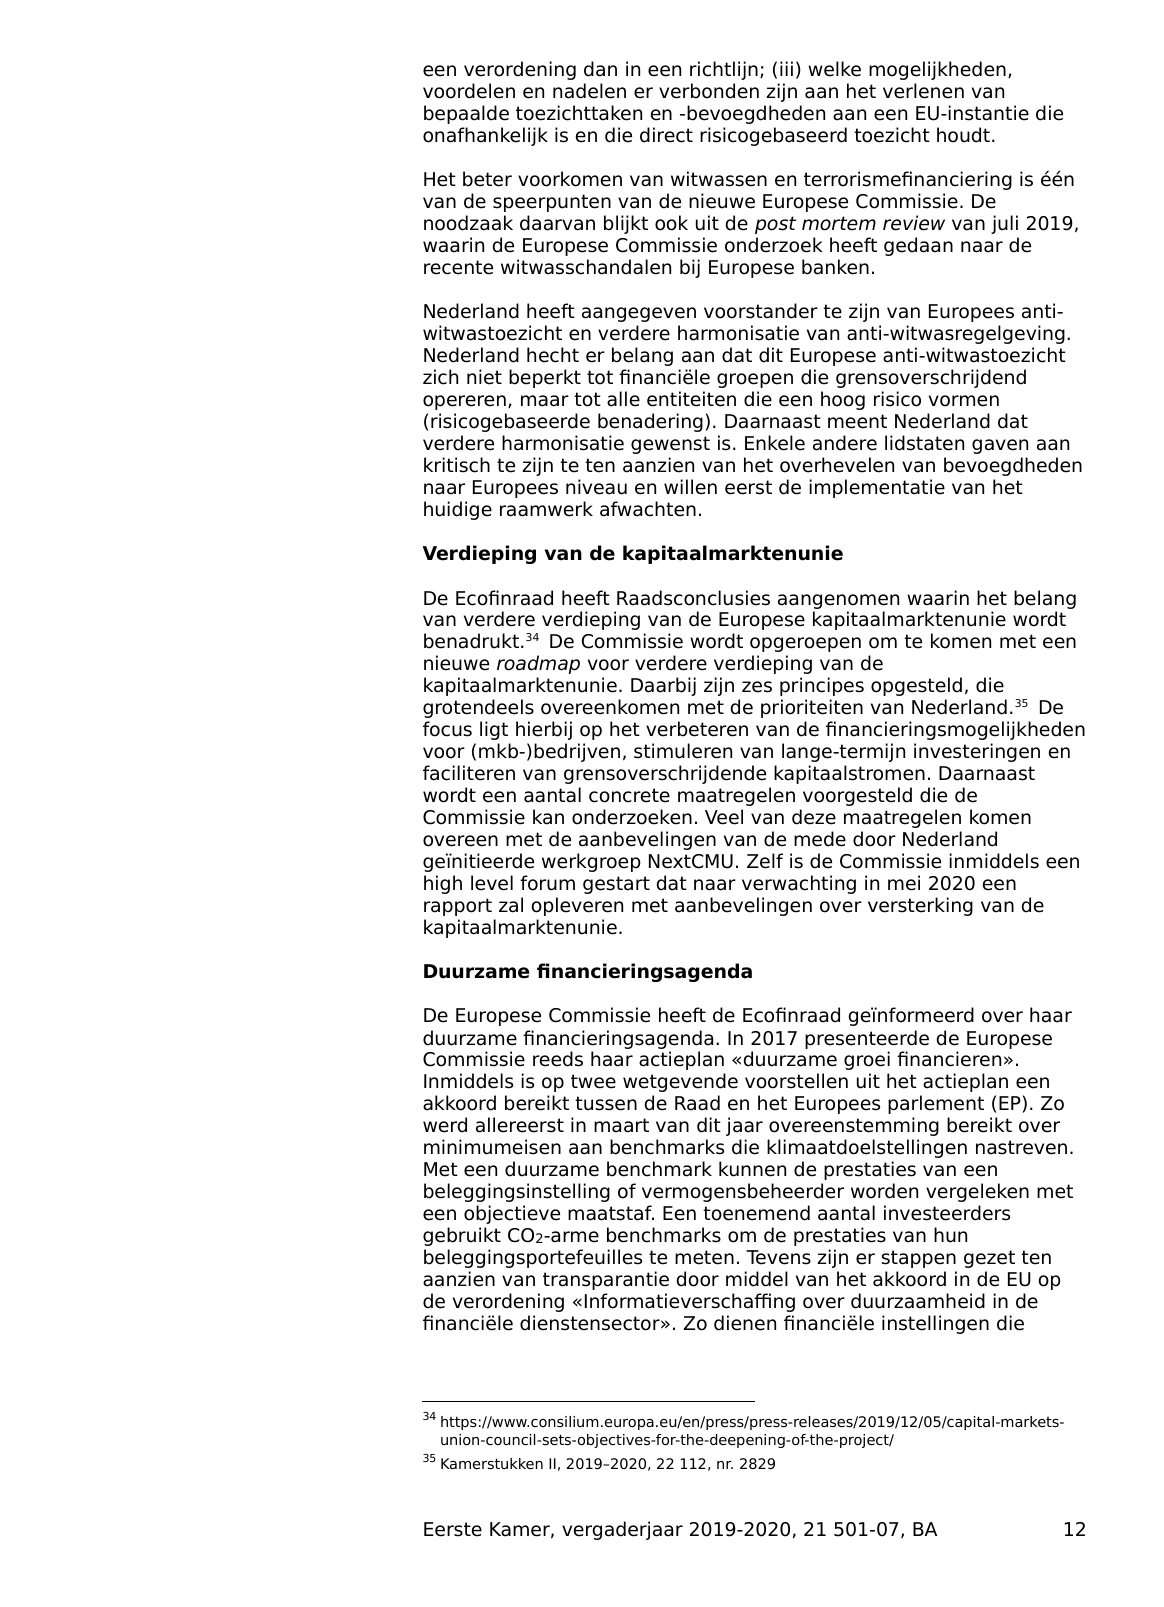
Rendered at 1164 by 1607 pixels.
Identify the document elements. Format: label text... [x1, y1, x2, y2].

text De Europese Commissie heeft de Ecofinraad geïnformeerd over haar duurzame financieringsagenda. In 2017 presenteerde de Europese Commissie reeds haar actieplan «duurzame groei financieren». Inmiddels is op twee wetgevende voorstellen uit het actieplan een akkoord bereikt tussen de Raad en het Europees parlement (EP). Zo werd allereerst in maart van dit jaar overeenstemming bereikt over minimumeisen aan benchmarks die klimaatdoelstellingen nastreven. Met een duurzame benchmark kunnen de prestaties van een beleggingsinstelling of vermogensbeheerder worden vergeleken met een objectieve maatstaf. Een toenemend aantal investeerders gebruikt CO2-arme benchmarks om de prestaties van hun beleggingsportefeuilles te meten. Tevens zijn er stappen gezet ten aanzien van transparantie door middel van het akkoord in de EU op de verordening «Informatieverschaffing over duurzaamheid in de financiële dienstensector». Zo dienen financiële instellingen die [422, 1005, 1087, 1335]
subtitle Duurzame financieringsagenda [422, 961, 1087, 983]
text Nederland heeft aangegeven voorstander te zijn van Europees anti-witwastoezicht en verdere harmonisatie van anti-witwasregelgeving. Nederland hecht er belang aan dat dit Europese anti-witwastoezicht zich niet beperkt tot financiële groepen die grensoverschrijdend opereren, maar tot alle entiteiten die een hoog risico vormen (risicogebaseerde benadering). Daarnaast meent Nederland dat verdere harmonisatie gewenst is. Enkele andere lidstaten gaven aan kritisch te zijn te ten aanzien van het overhevelen van bevoegdheden naar Europees niveau en willen eerst de implementatie van het huidige raamwerk afwachten. [422, 301, 1087, 521]
text Het beter voorkomen van witwassen en terrorismefinanciering is één van de speerpunten van de nieuwe Europese Commissie. De noodzaak daarvan blijkt ook uit de post mortem review van juli 2019, waarin de Europese Commissie onderzoek heeft gedaan naar de recente witwasschandalen bij Europese banken. [422, 169, 1087, 279]
subtitle Verdieping van de kapitaalmarktenunie [422, 543, 1087, 565]
text De Ecofinraad heeft Raadsconclusies aangenomen waarin het belang van verdere verdieping van de Europese kapitaalmarktenunie wordt benadrukt. De Commissie wordt opgeroepen om te komen met een nieuwe roadmap voor verdere verdieping van de kapitaalmarktenunie. Daarbij zijn zes principes opgesteld, die grotendeels overeenkomen met de prioriteiten van Nederland. De focus ligt hierbij op het verbeteren van de financieringsmogelijkheden voor (mkb-)bedrijven, stimuleren van lange-termijn investeringen en faciliteren van grensoverschrijdende kapitaalstromen. Daarnaast wordt een aantal concrete maatregelen voorgesteld die de Commissie kan onderzoeken. Veel van deze maatregelen komen overeen met de aanbevelingen van de mede door Nederland geïnitieerde werkgroep NextCMU. Zelf is de Commissie inmiddels een high level forum gestart dat naar verwachting in mei 2020 een rapport zal opleveren met aanbevelingen over versterking van de kapitaalmarktenunie. [422, 587, 1087, 939]
text een verordening dan in een richtlijn; (iii) welke mogelijkheden, voordelen en nadelen er verbonden zijn aan het verlenen van bepaalde toezichttaken en -bevoegdheden aan een EU-instantie die onafhankelijk is en die direct risicogebaseerd toezicht houdt. [422, 59, 1087, 147]
text Kamerstukken II, 2019–2020, 22 112, nr. 2829 [422, 1452, 1087, 1474]
text https://www.consilium.europa.eu/en/press/press-releases/2019/12/05/capital-markets-union-council-sets-objectives-for-the-deepening-of-the-project/ [422, 1410, 1087, 1449]
